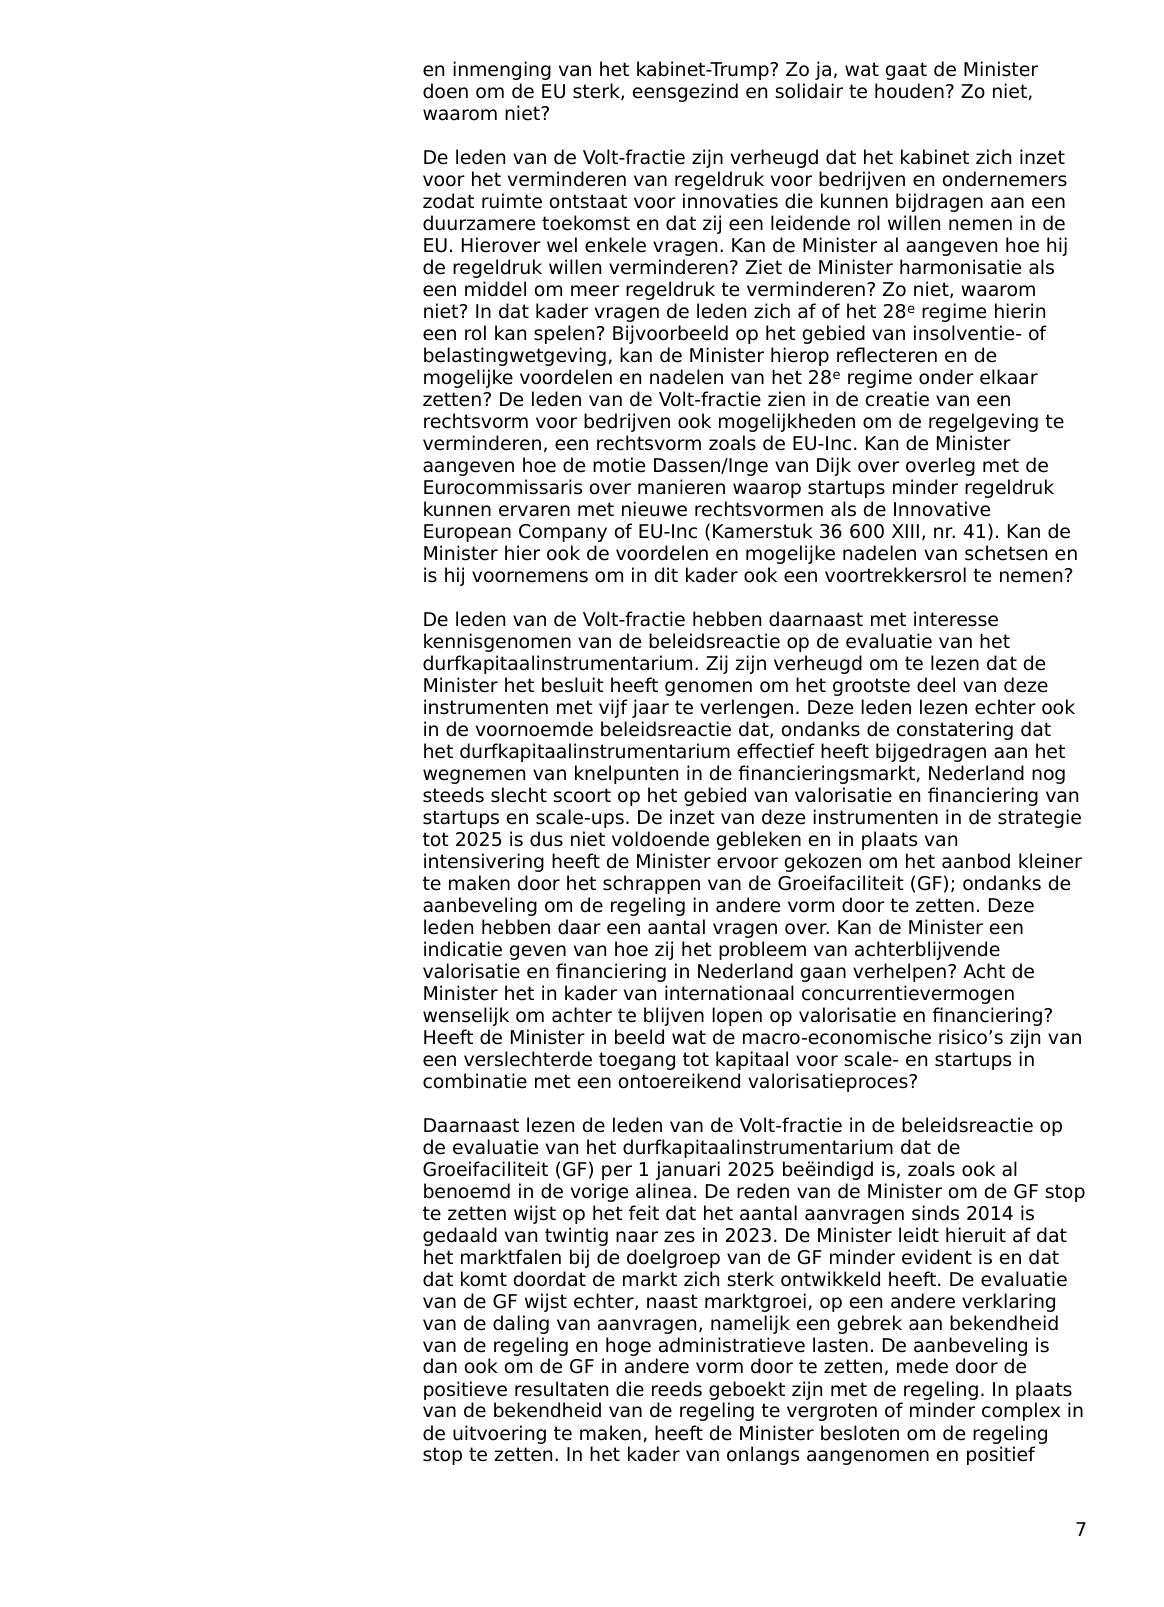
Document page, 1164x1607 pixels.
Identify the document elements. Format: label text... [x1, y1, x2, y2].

text De leden van de Volt-fractie zijn verheugd dat het kabinet zich inzet voor het verminderen van regeldruk voor bedrijven en ondernemers zodat ruimte ontstaat voor innovaties die kunnen bijdragen aan een duurzamere toekomst en dat zij een leidende rol willen nemen in de EU. Hierover wel enkele vragen. Kan de Minister al aangeven hoe hij de regeldruk willen verminderen? Ziet de Minister harmonisatie als een middel om meer regeldruk te verminderen? Zo niet, waarom niet? In dat kader vragen de leden zich af of het 28e regime hierin een rol kan spelen? Bijvoorbeeld op het gebied van insolventie- of belastingwetgeving, kan de Minister hierop reflecteren en de mogelijke voordelen en nadelen van het 28e regime onder elkaar zetten? De leden van de Volt-fractie zien in de creatie van een rechtsvorm voor bedrijven ook mogelijkheden om de regelgeving te verminderen, een rechtsvorm zoals de EU-Inc. Kan de Minister aangeven hoe de motie Dassen/Inge van Dijk over overleg met de Eurocommissaris over manieren waarop startups minder regeldruk kunnen ervaren met nieuwe rechtsvormen als de Innovative European Company of EU-Inc (Kamerstuk 36 600 XIII, nr. 41). Kan de Minister hier ook de voordelen en mogelijke nadelen van schetsen en is hij voornemens om in dit kader ook een voortrekkersrol te nemen? [422, 147, 1087, 587]
text De leden van de Volt-fractie hebben daarnaast met interesse kennisgenomen van de beleidsreactie op de evaluatie van het durfkapitaalinstrumentarium. Zij zijn verheugd om te lezen dat de Minister het besluit heeft genomen om het grootste deel van deze instrumenten met vijf jaar te verlengen. Deze leden lezen echter ook in de voornoemde beleidsreactie dat, ondanks de constatering dat het durfkapitaalinstrumentarium effectief heeft bijgedragen aan het wegnemen van knelpunten in de financieringsmarkt, Nederland nog steeds slecht scoort op het gebied van valorisatie en financiering van startups en scale-ups. De inzet van deze instrumenten in de strategie tot 2025 is dus niet voldoende gebleken en in plaats van intensivering heeft de Minister ervoor gekozen om het aanbod kleiner te maken door het schrappen van de Groeifaciliteit (GF); ondanks de aanbeveling om de regeling in andere vorm door te zetten. Deze leden hebben daar een aantal vragen over. Kan de Minister een indicatie geven van hoe zij het probleem van achterblijvende valorisatie en financiering in Nederland gaan verhelpen? Acht de Minister het in kader van internationaal concurrentievermogen wenselijk om achter te blijven lopen op valorisatie en financiering? Heeft de Minister in beeld wat de macro-economische risico’s zijn van een verslechterde toegang tot kapitaal voor scale- en startups in combinatie met een ontoereikend valorisatieproces? [422, 609, 1087, 1092]
text en inmenging van het kabinet-Trump? Zo ja, wat gaat de Minister doen om de EU sterk, eensgezind en solidair te houden? Zo niet, waarom niet? [422, 59, 1087, 125]
text Daarnaast lezen de leden van de Volt-fractie in de beleidsreactie op de evaluatie van het durfkapitaalinstrumentarium dat de Groeifaciliteit (GF) per 1 januari 2025 beëindigd is, zoals ook al benoemd in de vorige alinea. De reden van de Minister om de GF stop te zetten wijst op het feit dat het aantal aanvragen sinds 2014 is gedaald van twintig naar zes in 2023. De Minister leidt hieruit af dat het marktfalen bij de doelgroep van de GF minder evident is en dat dat komt doordat de markt zich sterk ontwikkeld heeft. De evaluatie van de GF wijst echter, naast marktgroei, op een andere verklaring van de daling van aanvragen, namelijk een gebrek aan bekendheid van de regeling en hoge administratieve lasten. De aanbeveling is dan ook om de GF in andere vorm door te zetten, mede door de positieve resultaten die reeds geboekt zijn met de regeling. In plaats van de bekendheid van de regeling te vergroten of minder complex in de uitvoering te maken, heeft de Minister besloten om de regeling stop te zetten. In het kader van onlangs aangenomen en positief [422, 1115, 1087, 1466]
